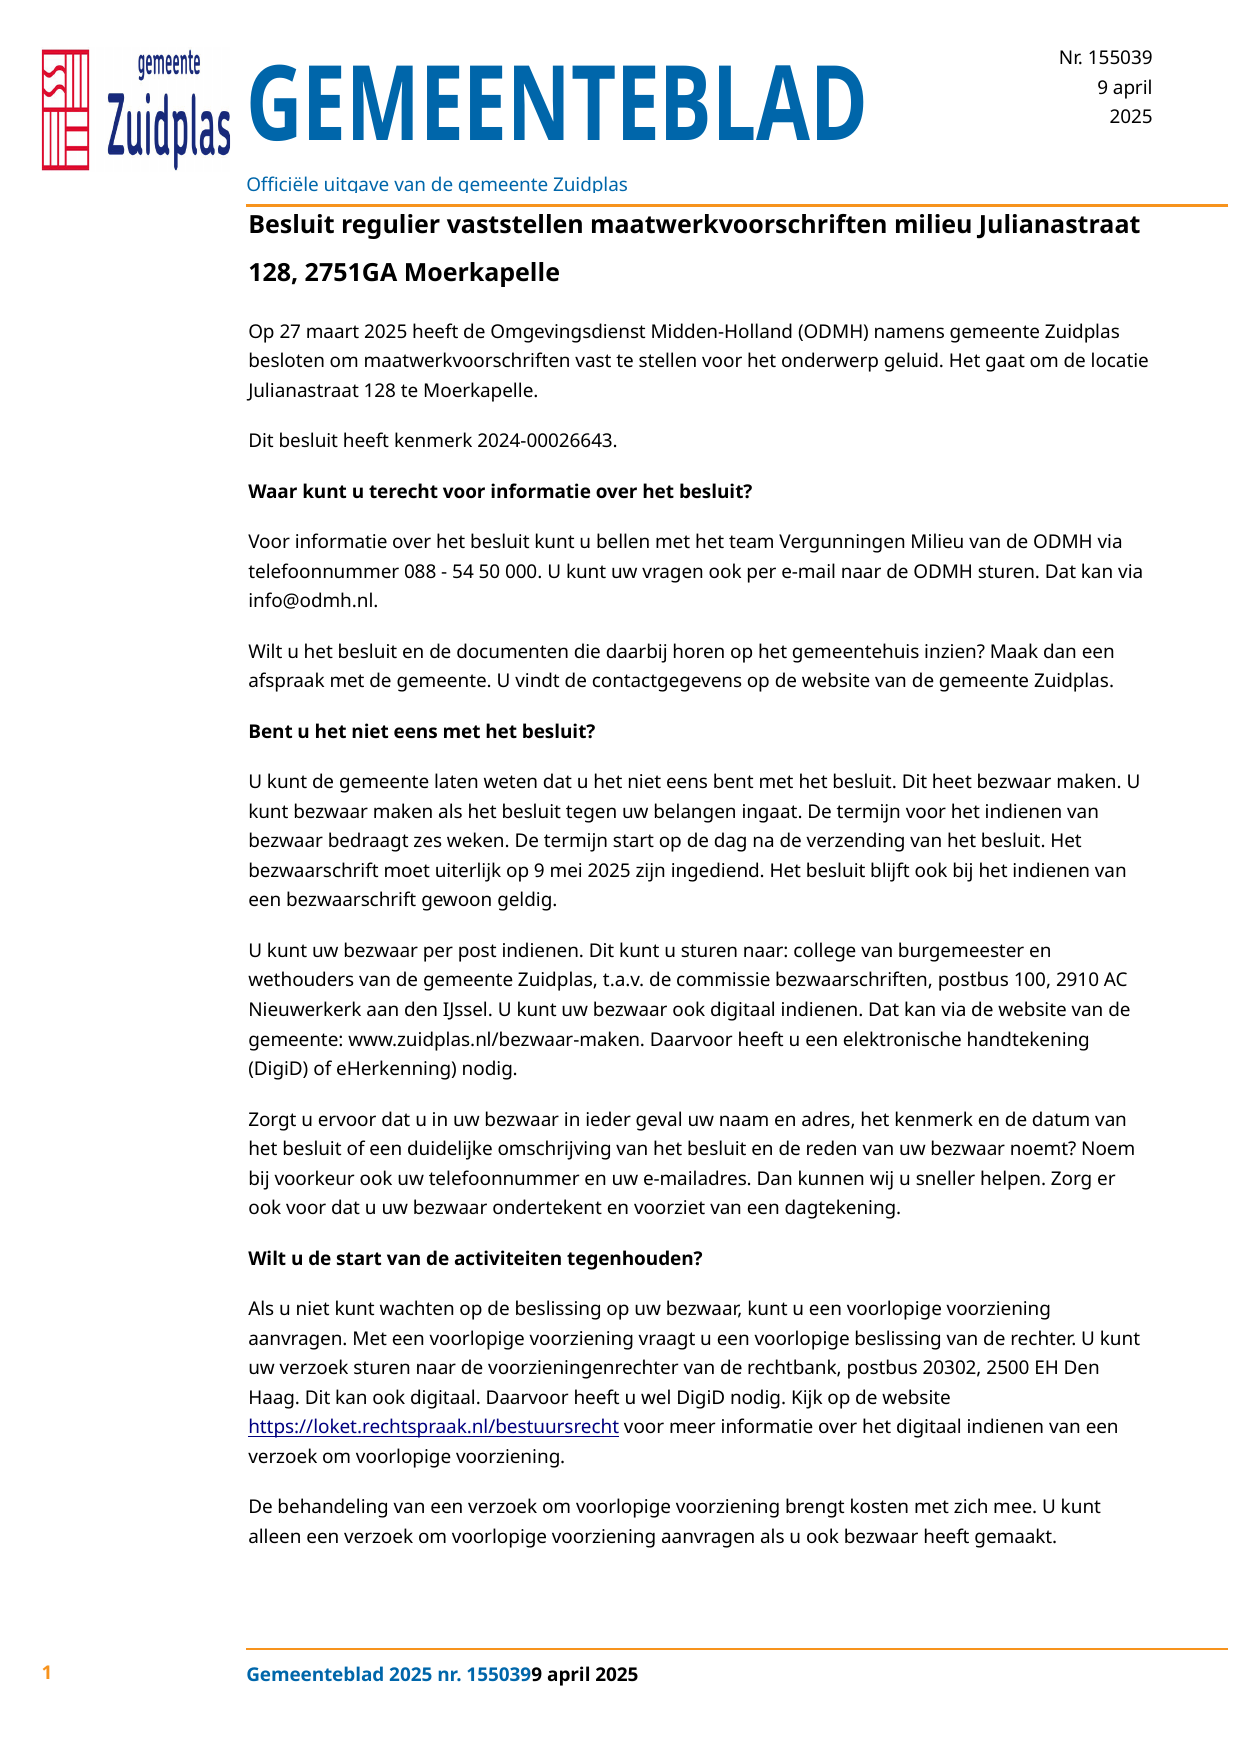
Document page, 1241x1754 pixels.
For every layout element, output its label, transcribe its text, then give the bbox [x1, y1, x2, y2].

text Besluit regulier vaststellen maatwerkvoorschriften milieu Julianastraat 128, 2751GA Moerkapelle [248, 207, 1152, 288]
text Waar kunt u terecht voor informatie over het besluit? [248, 478, 1152, 504]
text Zorgt u ervoor dat u in uw bezwaar in ieder geval uw naam en adres, het kenmerk en de datum van het besluit of een duidelijke omschrijving van het besluit en de reden van uw bezwaar noemt? Noem bij voorkeur ook uw telefoonnummer en uw e-mailadres. Dan kunnen wij u sneller helpen. Zorg er ook voor dat u uw bezwaar ondertekent en voorziet van een dagtekening. [248, 1106, 1152, 1220]
text Wilt u het besluit en de documenten die daarbij horen op het gemeentehuis inzien? Maak dan een afspraak met de gemeente. U vindt de contactgegevens op de website van de gemeente Zuidplas. [248, 638, 1152, 693]
text Bent u het niet eens met het besluit? [248, 718, 1152, 744]
text Op 27 maart 2025 heeft de Omgevingsdienst Midden-Holland (ODMH) namens gemeente Zuidplas besloten om maatwerkvoorschriften vast te stellen voor het onderwerp geluid. Het gaat om de locatie Julianastraat 128 te Moerkapelle. [248, 318, 1152, 403]
text De behandeling van een verzoek om voorlopige voorziening brengt kosten met zich mee. U kunt alleen een verzoek om voorlopige voorziening aanvragen als u ook bezwaar heeft gemaakt. [248, 1494, 1152, 1549]
text U kunt de gemeente laten weten dat u het niet eens bent met het besluit. Dit heet bezwaar maken. U kunt bezwaar maken als het besluit tegen uw belangen ingaat. De termijn voor het indienen van bezwaar bedraagt zes weken. De termijn start op de dag na de verzending van het besluit. Het bezwaarschrift moet uiterlijk op 9 mei 2025 zijn ingediend. Het besluit blijft ook bij het indienen van een bezwaarschrift gewoon geldig. [248, 768, 1152, 912]
text Dit besluit heeft kenmerk 2024-00026643. [248, 427, 1152, 453]
picture [41, 47, 231, 172]
text Wilt u de start van de activiteiten tegenhouden? [248, 1245, 1152, 1271]
text Als u niet kunt wachten op de beslissing op uw bezwaar, kunt u een voorlopige voorziening aanvragen. Met een voorlopige voorziening vraagt u een voorlopige beslissing van de rechter. U kunt uw verzoek sturen naar de voorzieningenrechter van de rechtbank, postbus 20302, 2500 EH Den Haag. Dit kan ook digitaal. Daarvoor heeft u wel DigiD nodig. Kijk op de website https://loket.rechtspraak.nl/bestuursrecht voor meer informatie over het digitaal indienen van een verzoek om voorlopige voorziening. [248, 1295, 1152, 1469]
text U kunt uw bezwaar per post indienen. Dit kunt u sturen naar: college van burgemeester en wethouders van de gemeente Zuidplas, t.a.v. de commissie bezwaarschriften, postbus 100, 2910 AC Nieuwerkerk aan den IJssel. U kunt uw bezwaar ook digitaal indienen. Dat kan via de website van de gemeente: www.zuidplas.nl/bezwaar-maken. Daarvoor heeft u een elektronische handtekening (DigiD) of eHerkenning) nodig. [248, 937, 1152, 1081]
text Voor informatie over het besluit kunt u bellen met het team Vergunningen Milieu van de ODMH via telefoonnummer 088 - 54 50 000. U kunt uw vragen ook per e-mail naar de ODMH sturen. Dat kan via info@odmh.nl. [248, 528, 1152, 613]
